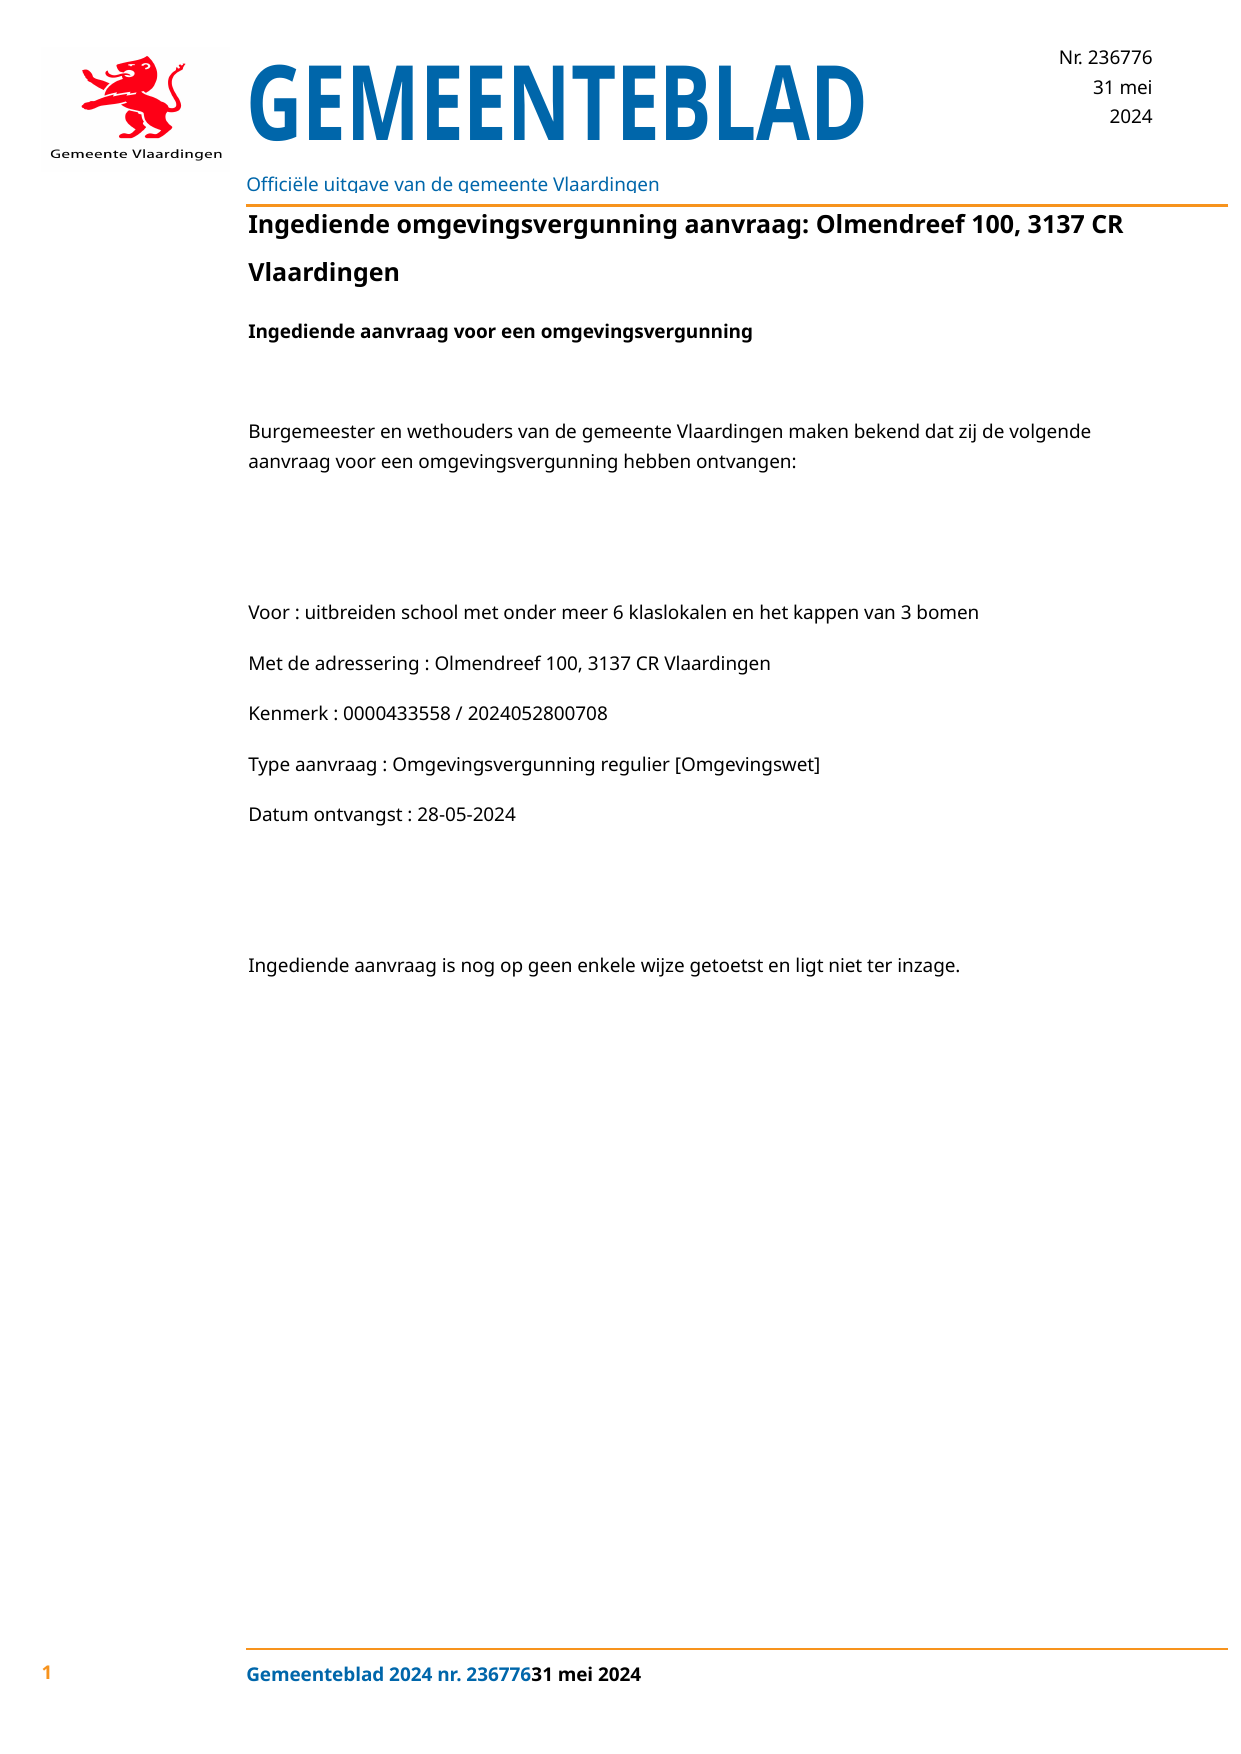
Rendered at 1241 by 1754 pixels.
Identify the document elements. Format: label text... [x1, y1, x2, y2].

text Ingediende aanvraag is nog op geen enkele wijze getoetst en ligt niet ter inzage. [248, 952, 1152, 978]
text Voor : uitbreiden school met onder meer 6 klaslokalen en het kappen van 3 bomen [248, 599, 1152, 625]
text Met de adressering : Olmendreef 100, 3137 CR Vlaardingen [248, 650, 1152, 676]
text Burgemeester en wethouders van de gemeente Vlaardingen maken bekend dat zij de volgende aanvraag voor een omgevingsvergunning hebben ontvangen: [248, 419, 1152, 474]
text Type aanvraag : Omgevingsvergunning regulier [Omgevingswet] [248, 751, 1152, 777]
text Ingediende aanvraag voor een omgevingsvergunning [248, 318, 1152, 344]
text Kenmerk : 0000433558 / 2024052800708 [248, 700, 1152, 726]
picture [41, 47, 231, 172]
text Ingediende omgevingsvergunning aanvraag: Olmendreef 100, 3137 CR Vlaardingen [248, 207, 1152, 288]
text Datum ontvangst : 28-05-2024 [248, 801, 1152, 827]
